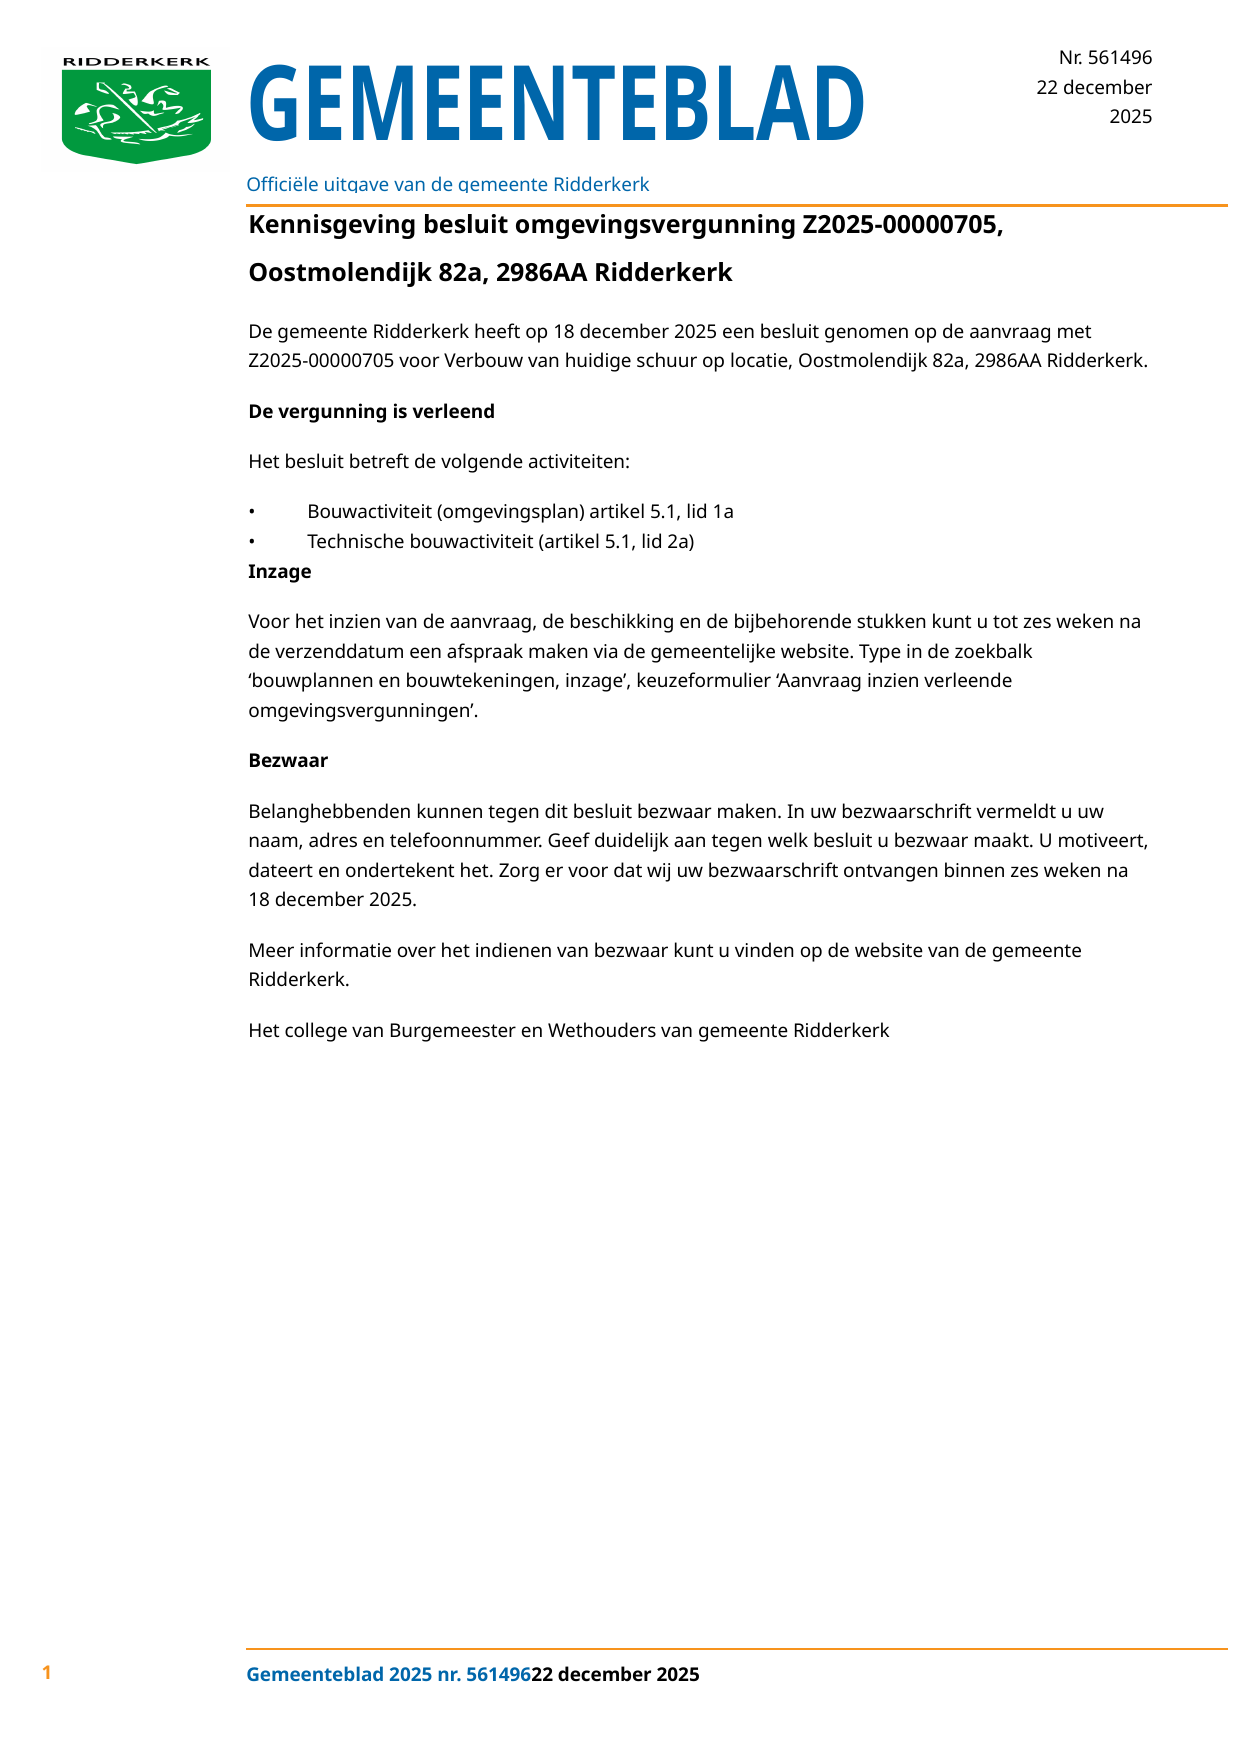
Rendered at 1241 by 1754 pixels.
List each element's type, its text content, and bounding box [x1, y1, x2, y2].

text Belanghebbenden kunnen tegen dit besluit bezwaar maken. In uw bezwaarschrift vermeldt u uw naam, adres en telefoonnummer. Geef duidelijk aan tegen welk besluit u bezwaar maakt. U motiveert, dateert en ondertekent het. Zorg er voor dat wij uw bezwaarschrift ontvangen binnen zes weken na 18 december 2025. [248, 798, 1152, 912]
text Het college van Burgemeester en Wethouders van gemeente Ridderkerk [248, 1017, 1152, 1043]
text Voor het inzien van de aanvraag, de beschikking en de bijbehorende stukken kunt u tot zes weken na de verzenddatum een afspraak maken via de gemeentelijke website. Type in de zoekbalk ‘bouwplannen en bouwtekeningen, inzage’, keuzeformulier ‘Aanvraag inzien verleende omgevingsvergunningen’. [248, 608, 1152, 723]
picture [41, 47, 231, 172]
list Bouwactiviteit (omgevingsplan) artikel 5.1, lid 1a [248, 499, 1152, 524]
text Het besluit betreft de volgende activiteiten: [248, 448, 1152, 474]
text Meer informatie over het indienen van bezwaar kunt u vinden op de website van de gemeente Ridderkerk. [248, 937, 1152, 992]
text De gemeente Ridderkerk heeft op 18 december 2025 een besluit genomen op de aanvraag met Z2025-00000705 voor Verbouw van huidige schuur op locatie, Oostmolendijk 82a, 2986AA Ridderkerk. [248, 318, 1152, 373]
list Technische bouwactiviteit (artikel 5.1, lid 2a) [248, 528, 1152, 554]
text Inzage [248, 558, 1152, 584]
text De vergunning is verleend [248, 398, 1152, 424]
text Kennisgeving besluit omgevingsvergunning Z2025-00000705, Oostmolendijk 82a, 2986AA Ridderkerk [248, 207, 1152, 288]
text Bezwaar [248, 747, 1152, 773]
